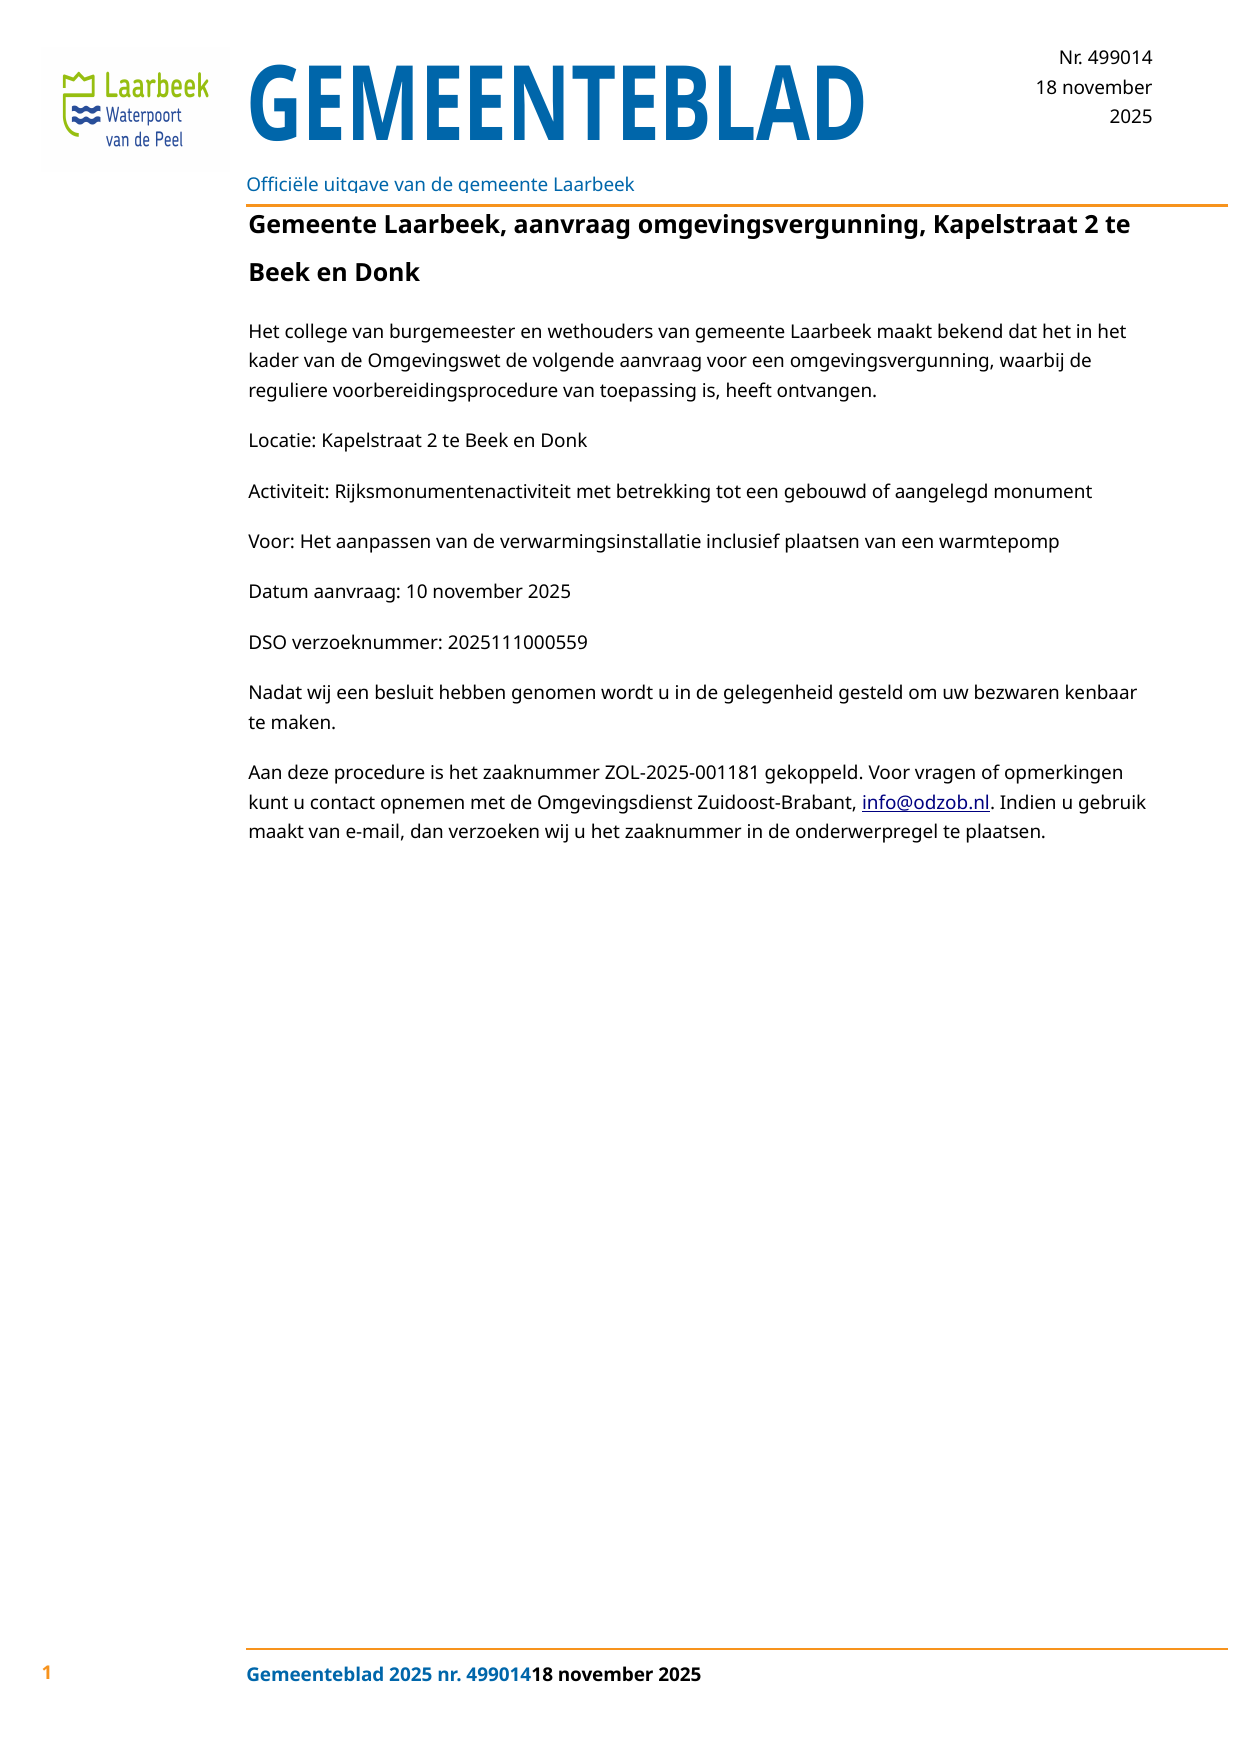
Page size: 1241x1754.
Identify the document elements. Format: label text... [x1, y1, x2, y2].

text Nadat wij een besluit hebben genomen wordt u in de gelegenheid gesteld om uw bezwaren kenbaar te maken. [248, 679, 1152, 735]
text Het college van burgemeester en wethouders van gemeente Laarbeek maakt bekend dat het in het kader van de Omgevingswet de volgende aanvraag voor een omgevingsvergunning, waarbij de reguliere voorbereidingsprocedure van toepassing is, heeft ontvangen. [248, 318, 1152, 403]
text Voor: Het aanpassen van de verwarmingsinstallatie inclusief plaatsen van een warmtepomp [248, 528, 1152, 554]
picture [41, 47, 231, 172]
text Activiteit: Rijksmonumentenactiviteit met betrekking tot een gebouwd of aangelegd monument [248, 478, 1152, 504]
text Gemeente Laarbeek, aanvraag omgevingsvergunning, Kapelstraat 2 te Beek en Donk [248, 207, 1152, 288]
text Datum aanvraag: 10 november 2025 [248, 579, 1152, 604]
text Aan deze procedure is het zaaknummer ZOL-2025-001181 gekoppeld. Voor vragen of opmerkingen kunt u contact opnemen met de Omgevingsdienst Zuidoost-Brabant, info@odzob.nl. Indien u gebruik maakt van e-mail, dan verzoeken wij u het zaaknummer in de onderwerpregel te plaatsen. [248, 759, 1152, 844]
text Locatie: Kapelstraat 2 te Beek en Donk [248, 427, 1152, 453]
text DSO verzoeknummer: 2025111000559 [248, 629, 1152, 655]
